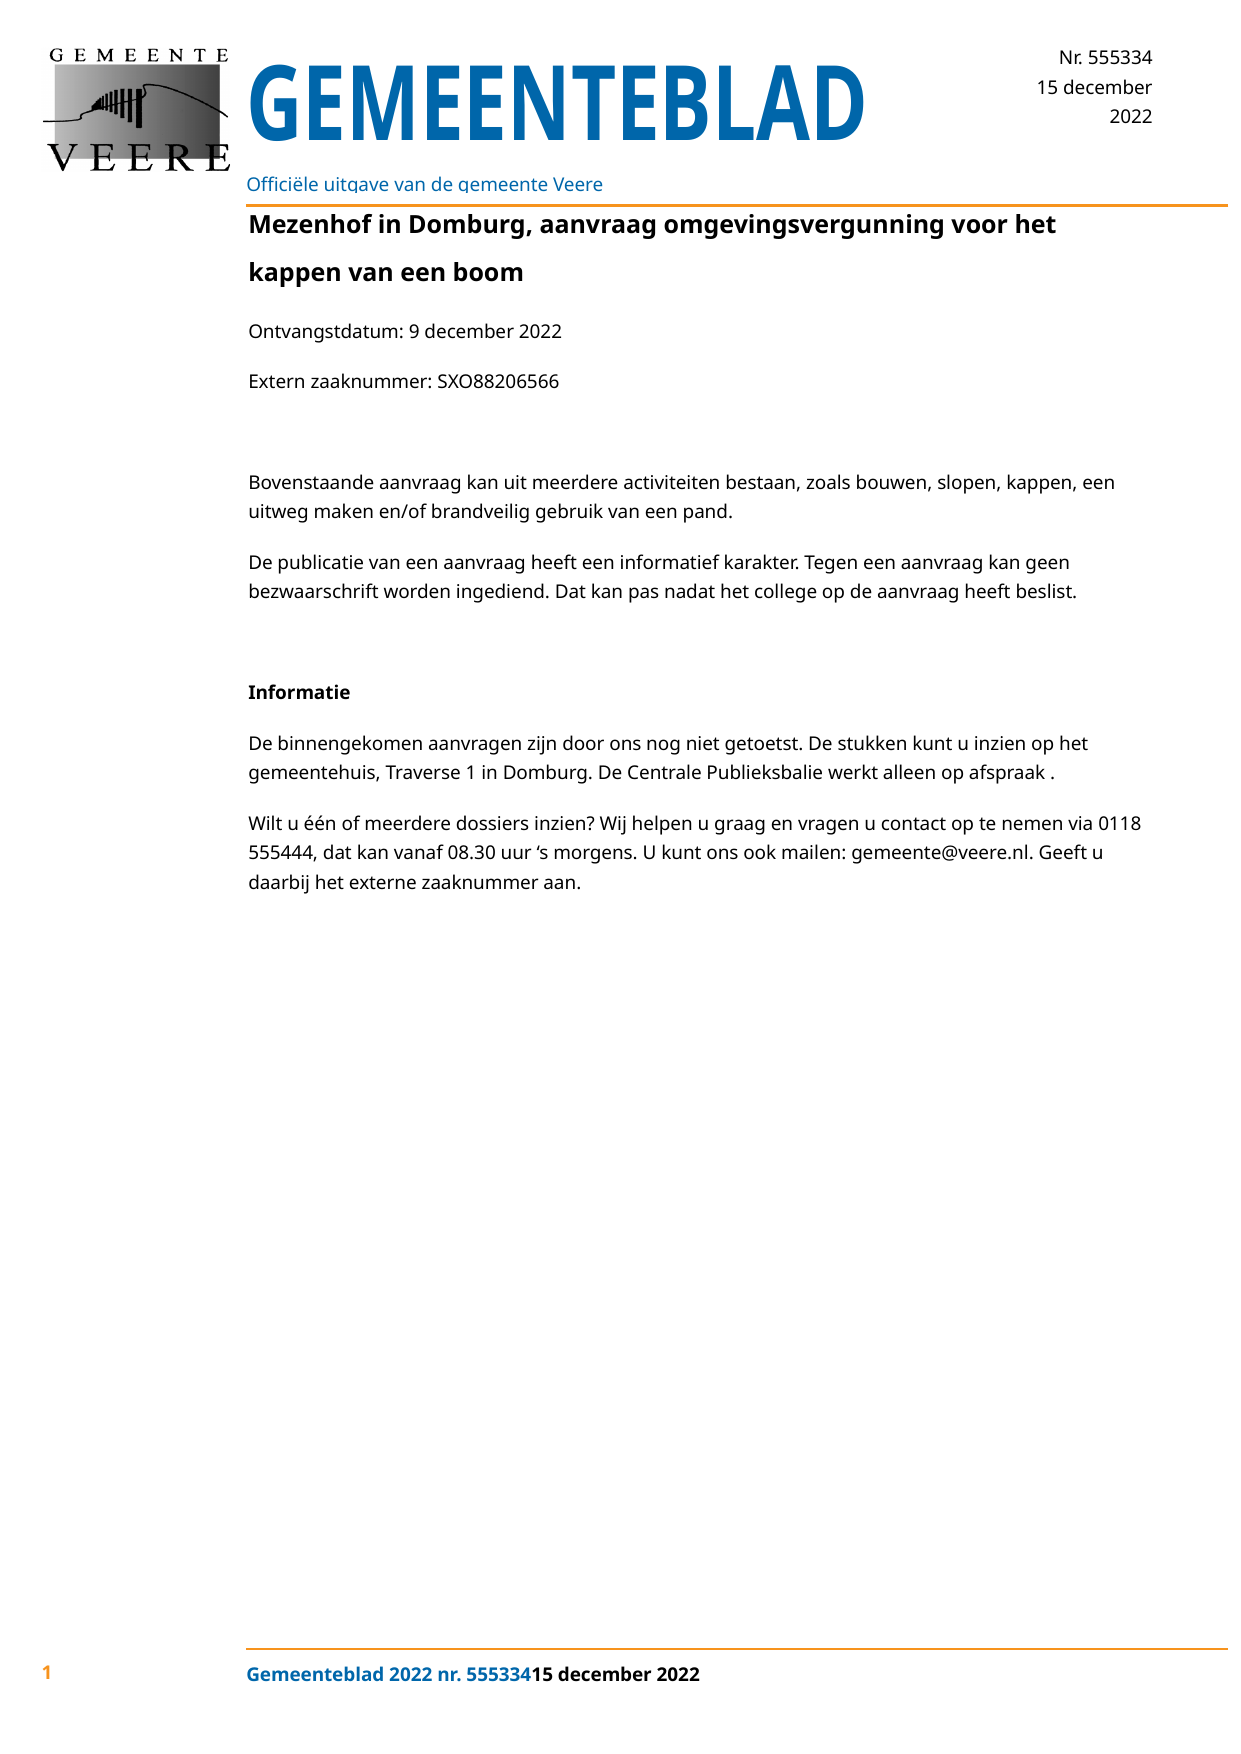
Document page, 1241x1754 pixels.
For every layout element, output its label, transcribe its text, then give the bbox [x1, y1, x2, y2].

text De publicatie van een aanvraag heeft een informatief karakter. Tegen een aanvraag kan geen bezwaarschrift worden ingediend. Dat kan pas nadat het college op de aanvraag heeft beslist. [248, 549, 1152, 604]
text De binnengekomen aanvragen zijn door ons nog niet getoetst. De stukken kunt u inzien op het gemeentehuis, Traverse 1 in Domburg. De Centrale Publieksbalie werkt alleen op afspraak . [248, 730, 1152, 785]
text Extern zaaknummer: SXO88206566 [248, 368, 1152, 394]
text Ontvangstdatum: 9 december 2022 [248, 318, 1152, 344]
text Wilt u één of meerdere dossiers inzien? Wij helpen u graag en vragen u contact op te nemen via 0118 555444, dat kan vanaf 08.30 uur ‘s morgens. U kunt ons ook mailen: gemeente@veere.nl. Geeft u daarbij het externe zaaknummer aan. [248, 810, 1152, 895]
text Bovenstaande aanvraag kan uit meerdere activiteiten bestaan, zoals bouwen, slopen, kappen, een uitweg maken en/of brandveilig gebruik van een pand. [248, 469, 1152, 524]
text Informatie [248, 679, 1152, 705]
text Mezenhof in Domburg, aanvraag omgevingsvergunning voor het kappen van een boom [248, 207, 1152, 288]
picture [41, 47, 231, 172]
